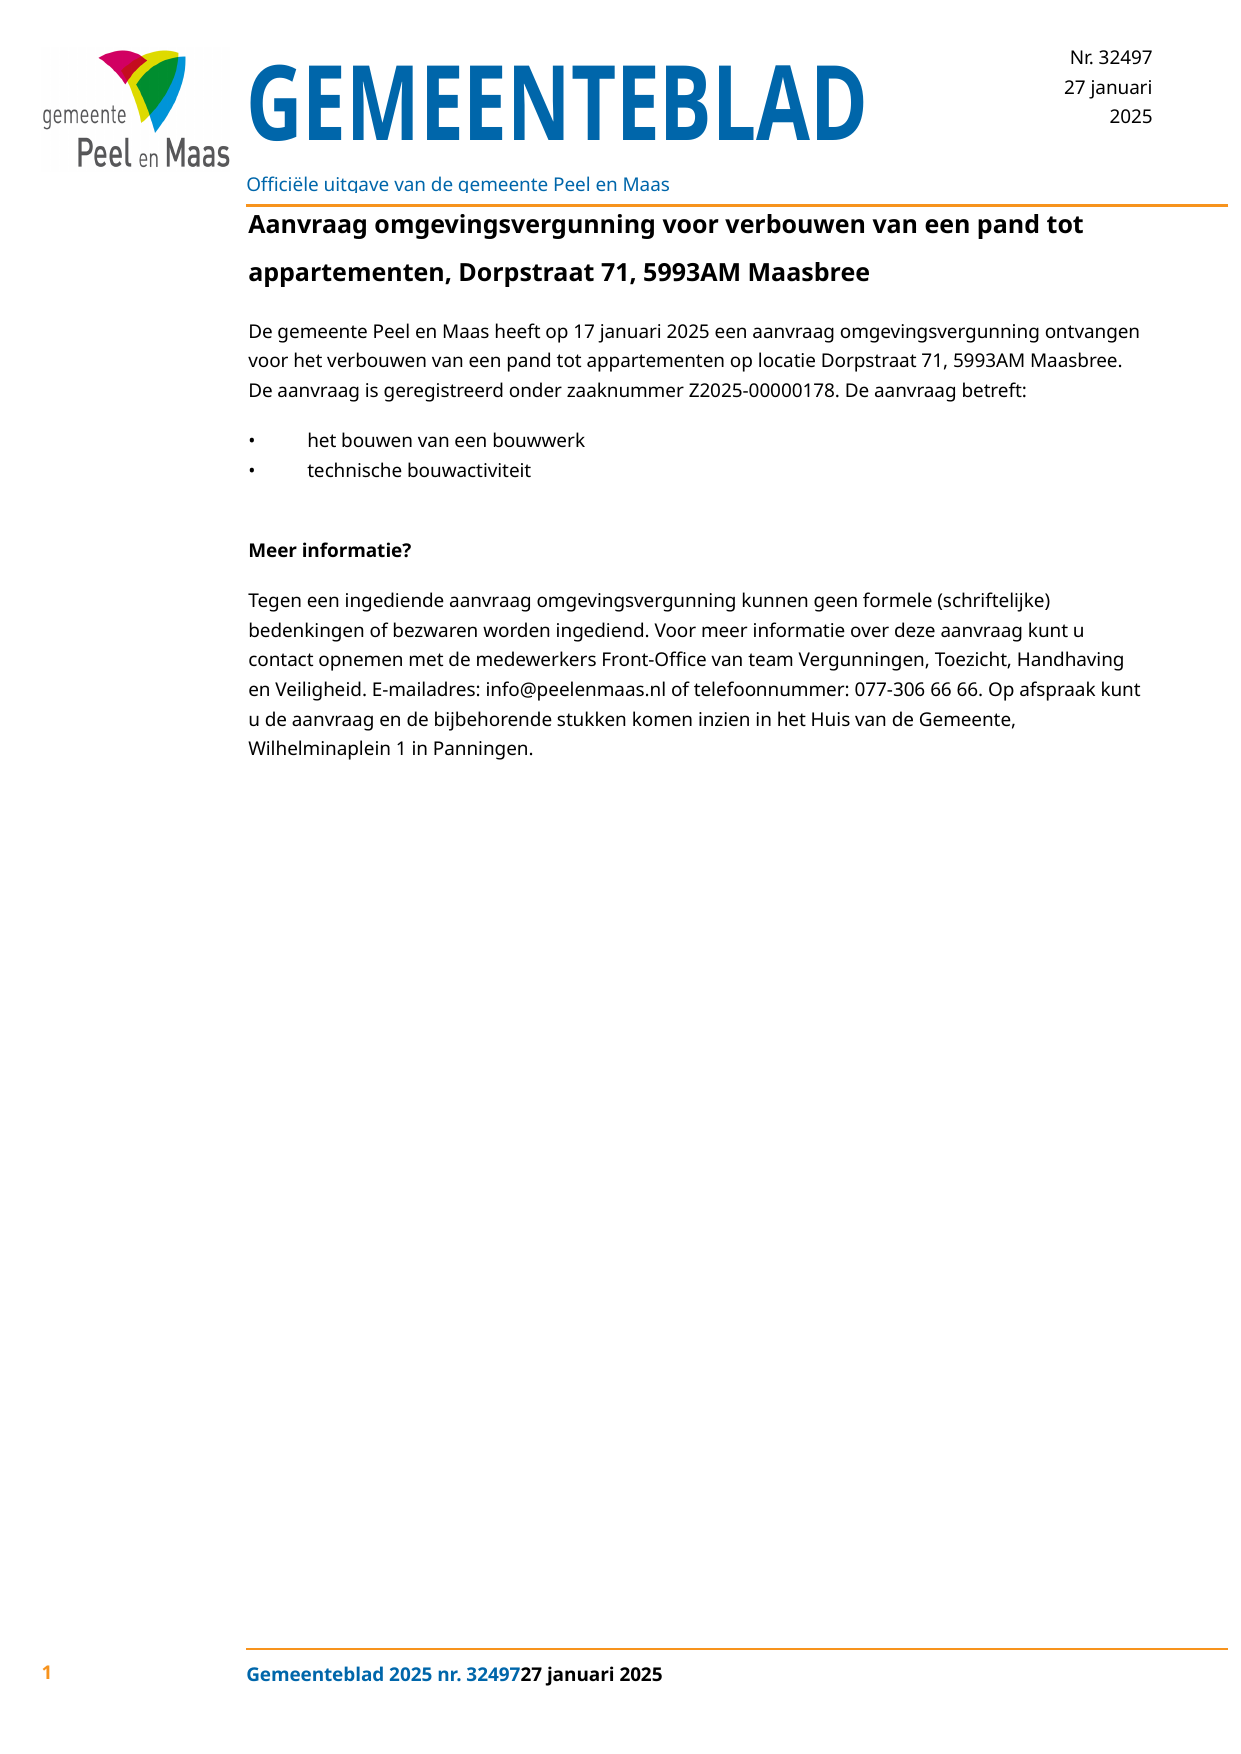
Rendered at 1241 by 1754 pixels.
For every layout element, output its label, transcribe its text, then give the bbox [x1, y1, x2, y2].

list het bouwen van een bouwwerk [248, 427, 1152, 453]
text De gemeente Peel en Maas heeft op 17 januari 2025 een aanvraag omgevingsvergunning ontvangen voor het verbouwen van een pand tot appartementen op locatie Dorpstraat 71, 5993AM Maasbree. De aanvraag is geregistreerd onder zaaknummer Z2025-00000178. De aanvraag betreft: [248, 318, 1152, 403]
list technische bouwactiviteit [248, 457, 1152, 483]
text Aanvraag omgevingsvergunning voor verbouwen van een pand tot appartementen, Dorpstraat 71, 5993AM Maasbree [248, 207, 1152, 288]
text Tegen een ingediende aanvraag omgevingsvergunning kunnen geen formele (schriftelijke) bedenkingen of bezwaren worden ingediend. Voor meer informatie over deze aanvraag kunt u contact opnemen met de medewerkers Front-Office van team Vergunningen, Toezicht, Handhaving en Veiligheid. E-mailadres: info@peelenmaas.nl of telefoonnummer: 077-306 66 66. Op afspraak kunt u de aanvraag en de bijbehorende stukken komen inzien in het Huis van de Gemeente, Wilhelminaplein 1 in Panningen. [248, 587, 1152, 761]
text Meer informatie? [248, 537, 1152, 563]
picture [41, 47, 231, 172]
